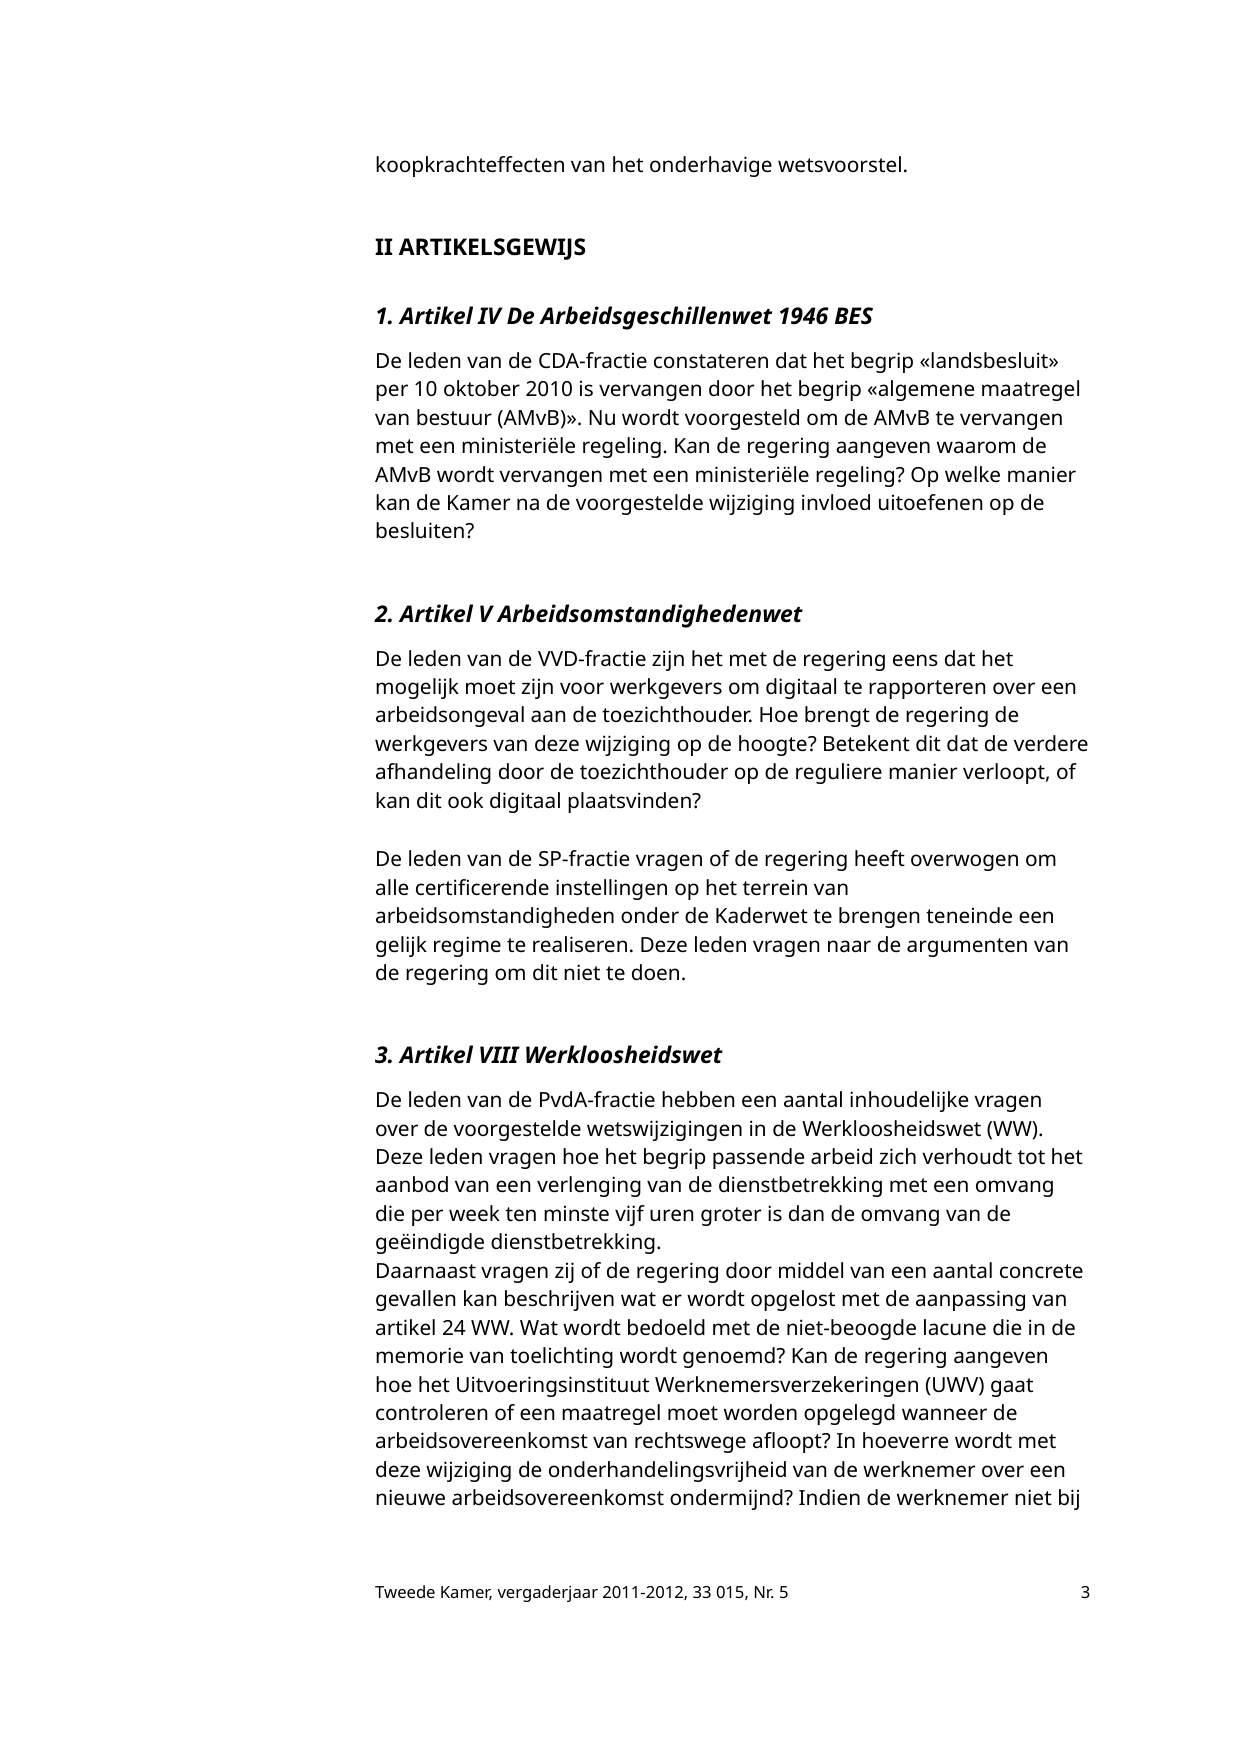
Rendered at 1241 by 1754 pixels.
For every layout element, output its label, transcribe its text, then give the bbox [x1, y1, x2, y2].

text Daarnaast vragen zij of de regering door middel van een aantal concrete gevallen kan beschrijven wat er wordt opgelost met de aanpassing van artikel 24 WW. Wat wordt bedoeld met de niet-beoogde lacune die in de memorie van toelichting wordt genoemd? Kan de regering aangeven hoe het Uitvoeringsinstituut Werknemersverzekeringen (UWV) gaat controleren of een maatregel moet worden opgelegd wanneer de arbeidsovereenkomst van rechtswege afloopt? In hoeverre wordt met deze wijziging de onderhandelingsvrijheid van de werknemer over een nieuwe arbeidsovereenkomst ondermijnd? Indien de werknemer niet bij [375, 1256, 1090, 1512]
subtitle 1. Artikel IV De Arbeidsgeschillenwet 1946 BES [375, 300, 1090, 331]
text De leden van de CDA-fractie constateren dat het begrip «landsbesluit» per 10 oktober 2010 is vervangen door het begrip «algemene maatregel van bestuur (AMvB)». Nu wordt voorgesteld om de AMvB te vervangen met een ministeriële regeling. Kan de regering aangeven waarom de AMvB wordt vervangen met een ministeriële regeling? Op welke manier kan de Kamer na de voorgestelde wijziging invloed uitoefenen op de besluiten? [375, 346, 1090, 545]
text De leden van de VVD-fractie zijn het met de regering eens dat het mogelijk moet zijn voor werkgevers om digitaal te rapporteren over een arbeidsongeval aan de toezichthouder. Hoe brengt de regering de werkgevers van deze wijziging op de hoogte? Betekent dit dat de verdere afhandeling door de toezichthouder op de reguliere manier verloopt, of kan dit ook digitaal plaatsvinden? [375, 644, 1090, 814]
subtitle II ARTIKELSGEWIJS [375, 231, 1090, 262]
subtitle 2. Artikel V Arbeidsomstandighedenwet [375, 597, 1090, 629]
text De leden van de PvdA-fractie hebben een aantal inhoudelijke vragen over de voorgestelde wetswijzigingen in de Werkloosheidswet (WW). Deze leden vragen hoe het begrip passende arbeid zich verhoudt tot het aanbod van een verlenging van de dienstbetrekking met een omvang die per week ten minste vijf uren groter is dan de omvang van de geëindigde dienstbetrekking. [375, 1085, 1090, 1256]
text De leden van de SP-fractie vragen of de regering heeft overwogen om alle certificerende instellingen op het terrein van arbeidsomstandigheden onder de Kaderwet te brengen teneinde een gelijk regime te realiseren. Deze leden vragen naar de argumenten van de regering om dit niet te doen. [375, 844, 1090, 987]
text koopkrachteffecten van het onderhavige wetsvoorstel. [375, 150, 1090, 178]
subtitle 3. Artikel VIII Werkloosheidswet [375, 1039, 1090, 1070]
